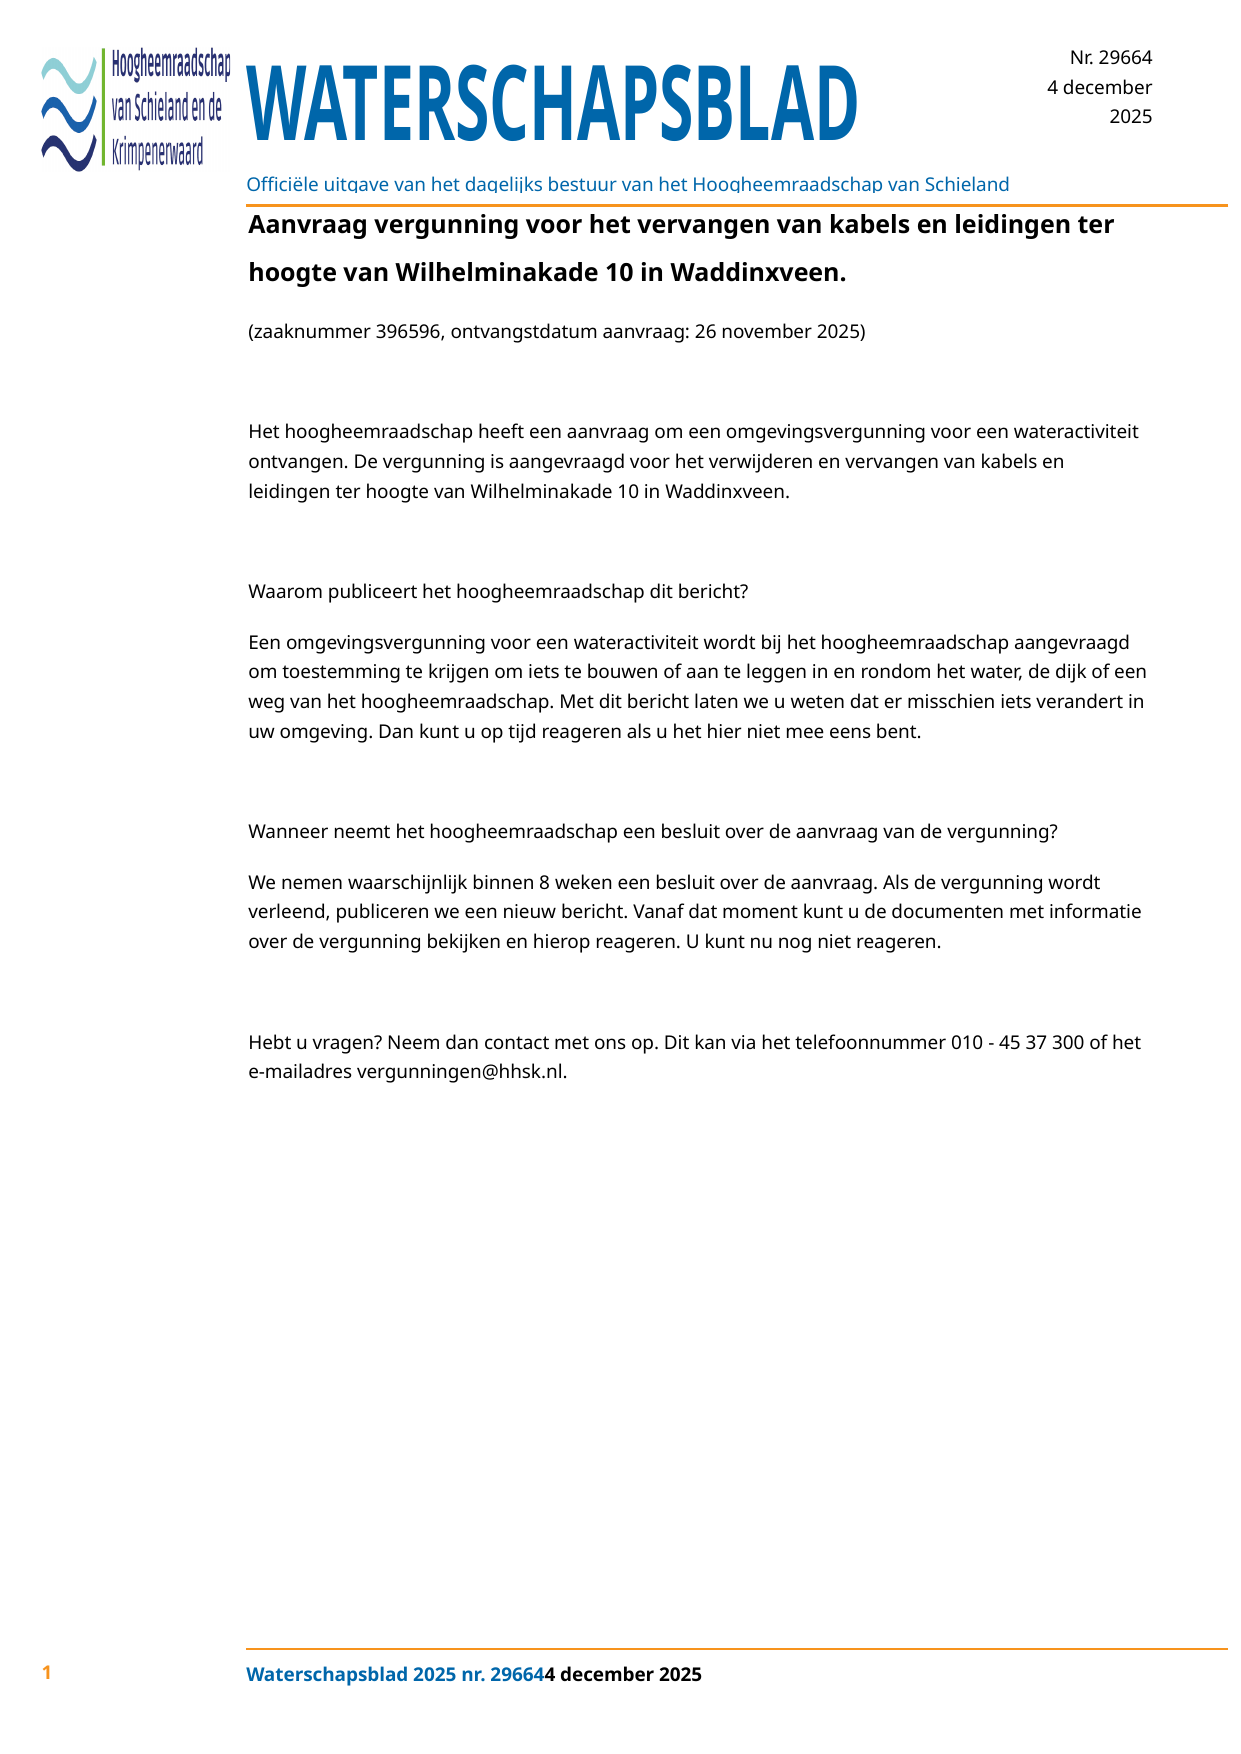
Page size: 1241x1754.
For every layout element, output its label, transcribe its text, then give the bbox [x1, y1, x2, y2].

picture [41, 47, 231, 172]
text Waarom publiceert het hoogheemraadschap dit bericht? [248, 579, 1152, 604]
text We nemen waarschijnlijk binnen 8 weken een besluit over de aanvraag. Als de vergunning wordt verleend, publiceren we een nieuw bericht. Vanaf dat moment kunt u de documenten met informatie over de vergunning bekijken en hierop reageren. U kunt nu nog niet reageren. [248, 869, 1152, 954]
text Wanneer neemt het hoogheemraadschap een besluit over de aanvraag van de vergunning? [248, 819, 1152, 844]
text Een omgevingsvergunning voor een wateractiviteit wordt bij het hoogheemraadschap aangevraagd om toestemming te krijgen om iets te bouwen of aan te leggen in en rondom het water, de dijk of een weg van het hoogheemraadschap. Met dit bericht laten we u weten dat er misschien iets verandert in uw omgeving. Dan kunt u op tijd reageren als u het hier niet mee eens bent. [248, 629, 1152, 744]
text Het hoogheemraadschap heeft een aanvraag om een omgevingsvergunning voor een wateractiviteit ontvangen. De vergunning is aangevraagd voor het verwijderen en vervangen van kabels en leidingen ter hoogte van Wilhelminakade 10 in Waddinxveen. [248, 419, 1152, 504]
text Hebt u vragen? Neem dan contact met ons op. Dit kan via het telefoonnummer 010 - 45 37 300 of het e-mailadres vergunningen@hhsk.nl. [248, 1029, 1152, 1084]
text Aanvraag vergunning voor het vervangen van kabels en leidingen ter hoogte van Wilhelminakade 10 in Waddinxveen. [248, 207, 1152, 288]
text (zaaknummer 396596, ontvangstdatum aanvraag: 26 november 2025) [248, 318, 1152, 344]
